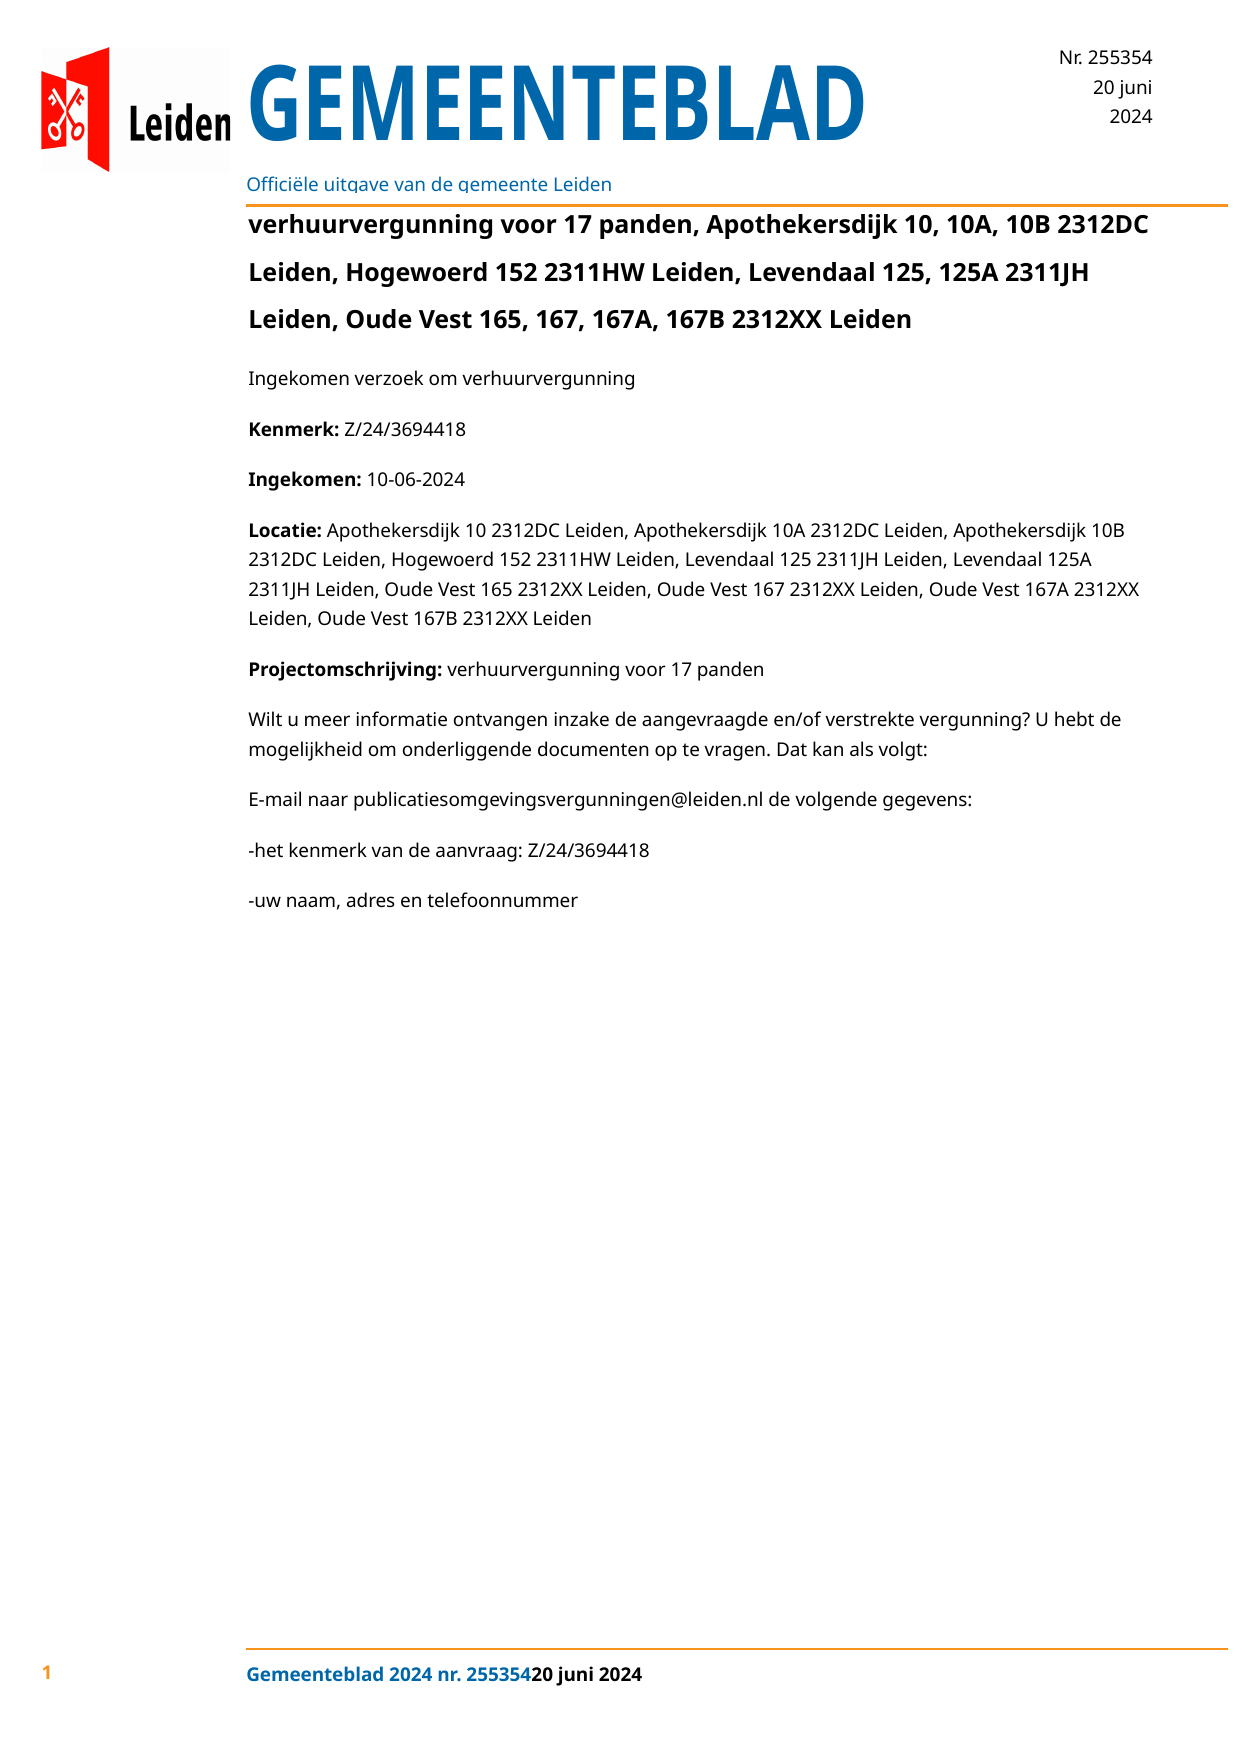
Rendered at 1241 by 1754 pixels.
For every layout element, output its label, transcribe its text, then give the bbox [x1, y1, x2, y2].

text Wilt u meer informatie ontvangen inzake de aangevraagde en/of verstrekte vergunning? U hebt de mogelijkheid om onderliggende documenten op te vragen. Dat kan als volgt: [248, 706, 1152, 762]
text Kenmerk: Z/24/3694418 [248, 416, 1152, 442]
text -het kenmerk van de aanvraag: Z/24/3694418 [248, 837, 1152, 862]
text Projectomschrijving: verhuurvergunning voor 17 panden [248, 656, 1152, 682]
text verhuurvergunning voor 17 panden, Apothekersdijk 10, 10A, 10B 2312DC Leiden, Hogewoerd 152 2311HW Leiden, Levendaal 125, 125A 2311JH Leiden, Oude Vest 165, 167, 167A, 167B 2312XX Leiden [248, 207, 1152, 336]
text Locatie: Apothekersdijk 10 2312DC Leiden, Apothekersdijk 10A 2312DC Leiden, Apothekersdijk 10B 2312DC Leiden, Hogewoerd 152 2311HW Leiden, Levendaal 125 2311JH Leiden, Levendaal 125A 2311JH Leiden, Oude Vest 165 2312XX Leiden, Oude Vest 167 2312XX Leiden, Oude Vest 167A 2312XX Leiden, Oude Vest 167B 2312XX Leiden [248, 517, 1152, 631]
picture [41, 47, 231, 172]
text Ingekomen verzoek om verhuurvergunning [248, 366, 1152, 391]
text E-mail naar publicatiesomgevingsvergunningen@leiden.nl de volgende gegevens: [248, 786, 1152, 812]
text Ingekomen: 10-06-2024 [248, 466, 1152, 492]
text -uw naam, adres en telefoonnummer [248, 887, 1152, 913]
